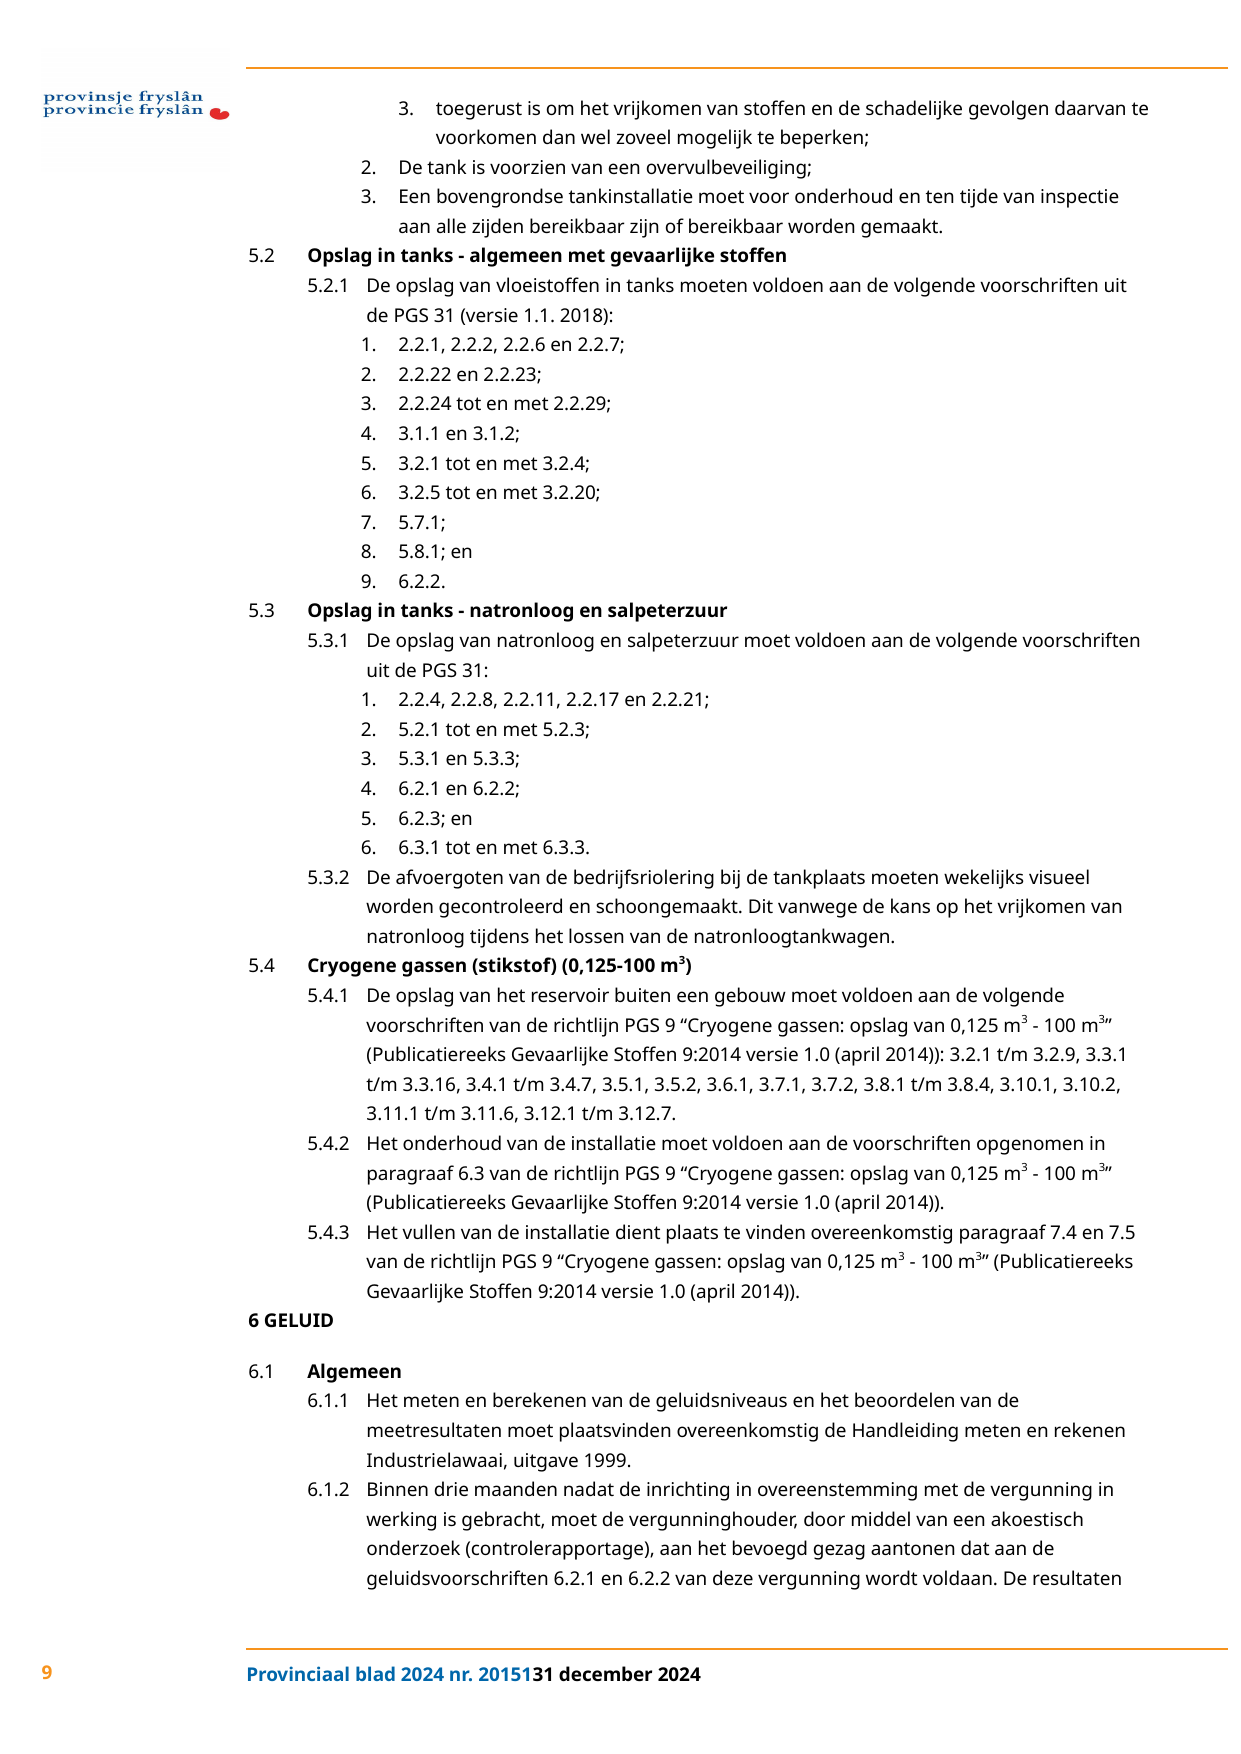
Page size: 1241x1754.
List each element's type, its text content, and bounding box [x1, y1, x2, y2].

list 3.1.1 en 3.1.2; [361, 420, 1152, 446]
list Cryogene gassen (stikstof) (0,125-100 m3) [248, 953, 1152, 978]
list 2.2.24 tot en met 2.2.29; [361, 391, 1152, 416]
list De tank is voorzien van een overvulbeveiliging; [361, 154, 1152, 180]
list De opslag van het reservoir buiten een gebouw moet voldoen aan de volgende voorschriften van de richtlijn PGS 9 “Cryogene gassen: opslag van 0,125 m3 - 100 m3” (Publicatiereeks Gevaarlijke Stoffen 9:2014 versie 1.0 (april 2014)): 3.2.1 t/m 3.2.9, 3.3.1 t/m 3.3.16, 3.4.1 t/m 3.4.7, 3.5.1, 3.5.2, 3.6.1, 3.7.1, 3.7.2, 3.8.1 t/m 3.8.4, 3.10.1, 3.10.2, 3.11.1 t/m 3.11.6, 3.12.1 t/m 3.12.7. [307, 982, 1152, 1126]
list Een bovengrondse tankinstallatie moet voor onderhoud en ten tijde van inspectie aan alle zijden bereikbaar zijn of bereikbaar worden gemaakt. [361, 183, 1152, 239]
list Het meten en berekenen van de geluidsniveaus en het beoordelen van de meetresultaten moet plaatsvinden overeenkomstig de Handleiding meten en rekenen Industrielawaai, uitgave 1999. [307, 1388, 1152, 1473]
list Opslag in tanks - algemeen met gevaarlijke stoffen [248, 243, 1152, 268]
list 3.2.1 tot en met 3.2.4; [361, 450, 1152, 476]
list 5.2.1 tot en met 5.2.3; [361, 716, 1152, 742]
list Algemeen [248, 1358, 1152, 1384]
list Het vullen van de installatie dient plaats te vinden overeenkomstig paragraaf 7.4 en 7.5 van de richtlijn PGS 9 “Cryogene gassen: opslag van 0,125 m3 - 100 m3” (Publicatiereeks Gevaarlijke Stoffen 9:2014 versie 1.0 (april 2014)). [307, 1219, 1152, 1304]
list 3.2.5 tot en met 3.2.20; [361, 479, 1152, 505]
picture [41, 47, 231, 172]
list Binnen drie maanden nadat de inrichting in overeenstemming met de vergunning in werking is gebracht, moet de vergunninghouder, door middel van een akoestisch onderzoek (controlerapportage), aan het bevoegd gezag aantonen dat aan de geluidsvoorschriften 6.2.1 en 6.2.2 van deze vergunning wordt voldaan. De resultaten [307, 1476, 1152, 1591]
list 2.2.1, 2.2.2, 2.2.6 en 2.2.7; [361, 331, 1152, 357]
list 5.8.1; en [361, 538, 1152, 564]
list De afvoergoten van de bedrijfsriolering bij de tankplaats moeten wekelijks visueel worden gecontroleerd en schoongemaakt. Dit vanwege de kans op het vrijkomen van natronloog tijdens het lossen van de natronloogtankwagen. [307, 864, 1152, 949]
list 5.7.1; [361, 509, 1152, 535]
list toegerust is om het vrijkomen van stoffen en de schadelijke gevolgen daarvan te voorkomen dan wel zoveel mogelijk te beperken; [398, 95, 1152, 150]
list Het onderhoud van de installatie moet voldoen aan de voorschriften opgenomen in paragraaf 6.3 van de richtlijn PGS 9 “Cryogene gassen: opslag van 0,125 m3 - 100 m3” (Publicatiereeks Gevaarlijke Stoffen 9:2014 versie 1.0 (april 2014)). [307, 1130, 1152, 1215]
list 6.2.3; en [361, 805, 1152, 831]
list 2.2.4, 2.2.8, 2.2.11, 2.2.17 en 2.2.21; [361, 686, 1152, 712]
list 6.3.1 tot en met 6.3.3. [361, 834, 1152, 860]
list 6.2.1 en 6.2.2; [361, 775, 1152, 801]
list 6.2.2. [361, 568, 1152, 594]
list 2.2.22 en 2.2.23; [361, 361, 1152, 387]
text 6 GELUID [248, 1308, 1152, 1333]
list Opslag in tanks - natronloog en salpeterzuur [248, 598, 1152, 623]
list 5.3.1 en 5.3.3; [361, 746, 1152, 771]
list De opslag van natronloog en salpeterzuur moet voldoen aan de volgende voorschriften uit de PGS 31: [307, 627, 1152, 683]
list De opslag van vloeistoffen in tanks moeten voldoen aan de volgende voorschriften uit de PGS 31 (versie 1.1. 2018): [307, 272, 1152, 328]
